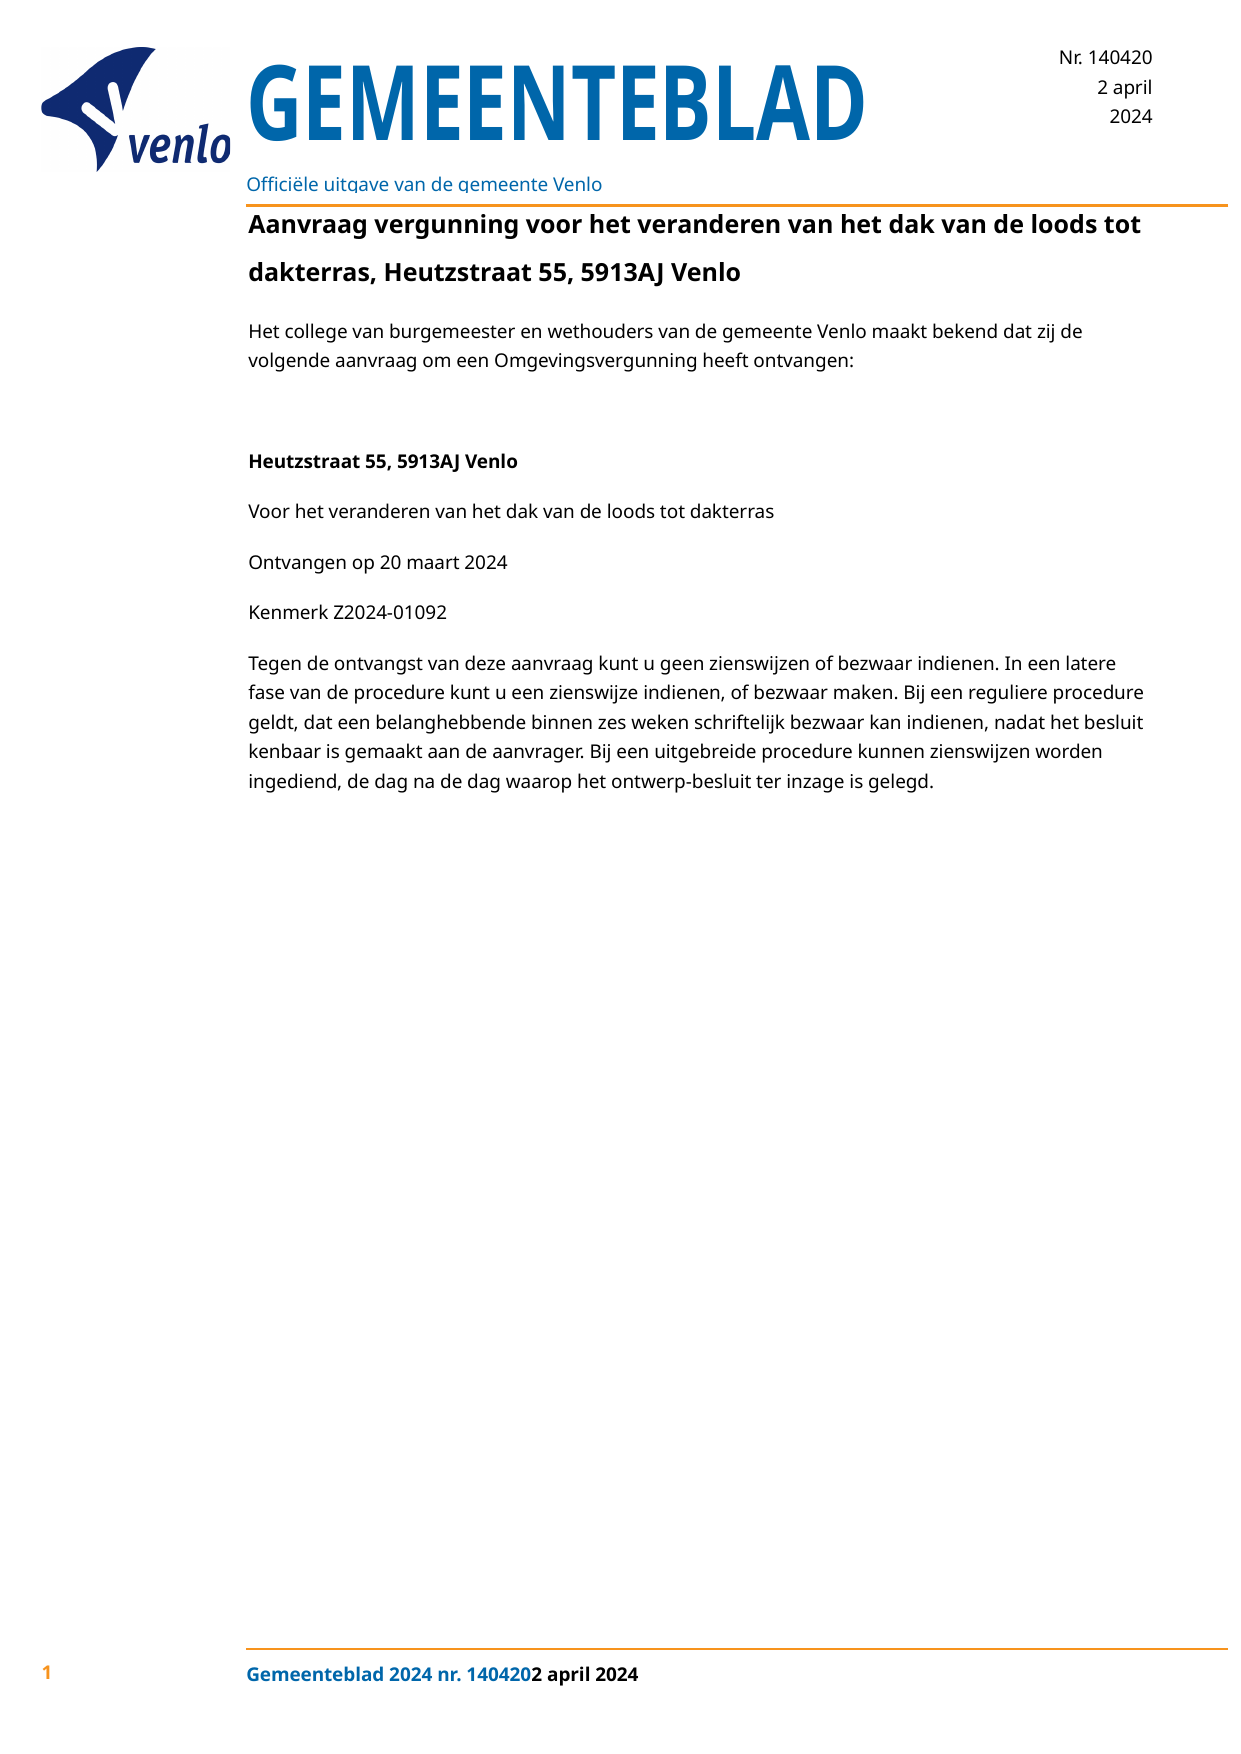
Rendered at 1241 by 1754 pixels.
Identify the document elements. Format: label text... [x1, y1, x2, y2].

text Heutzstraat 55, 5913AJ Venlo [248, 448, 1152, 474]
picture [41, 47, 231, 172]
text Ontvangen op 20 maart 2024 [248, 549, 1152, 575]
text Voor het veranderen van het dak van de loods tot dakterras [248, 499, 1152, 524]
text Kenmerk Z2024-01092 [248, 599, 1152, 625]
text Het college van burgemeester en wethouders van de gemeente Venlo maakt bekend dat zij de volgende aanvraag om een Omgevingsvergunning heeft ontvangen: [248, 318, 1152, 373]
text Aanvraag vergunning voor het veranderen van het dak van de loods tot dakterras, Heutzstraat 55, 5913AJ Venlo [248, 207, 1152, 288]
text Tegen de ontvangst van deze aanvraag kunt u geen zienswijzen of bezwaar indienen. In een latere fase van de procedure kunt u een zienswijze indienen, of bezwaar maken. Bij een reguliere procedure geldt, dat een belanghebbende binnen zes weken schriftelijk bezwaar kan indienen, nadat het besluit kenbaar is gemaakt aan de aanvrager. Bij een uitgebreide procedure kunnen zienswijzen worden ingediend, de dag na de dag waarop het ontwerp-besluit ter inzage is gelegd. [248, 650, 1152, 794]
